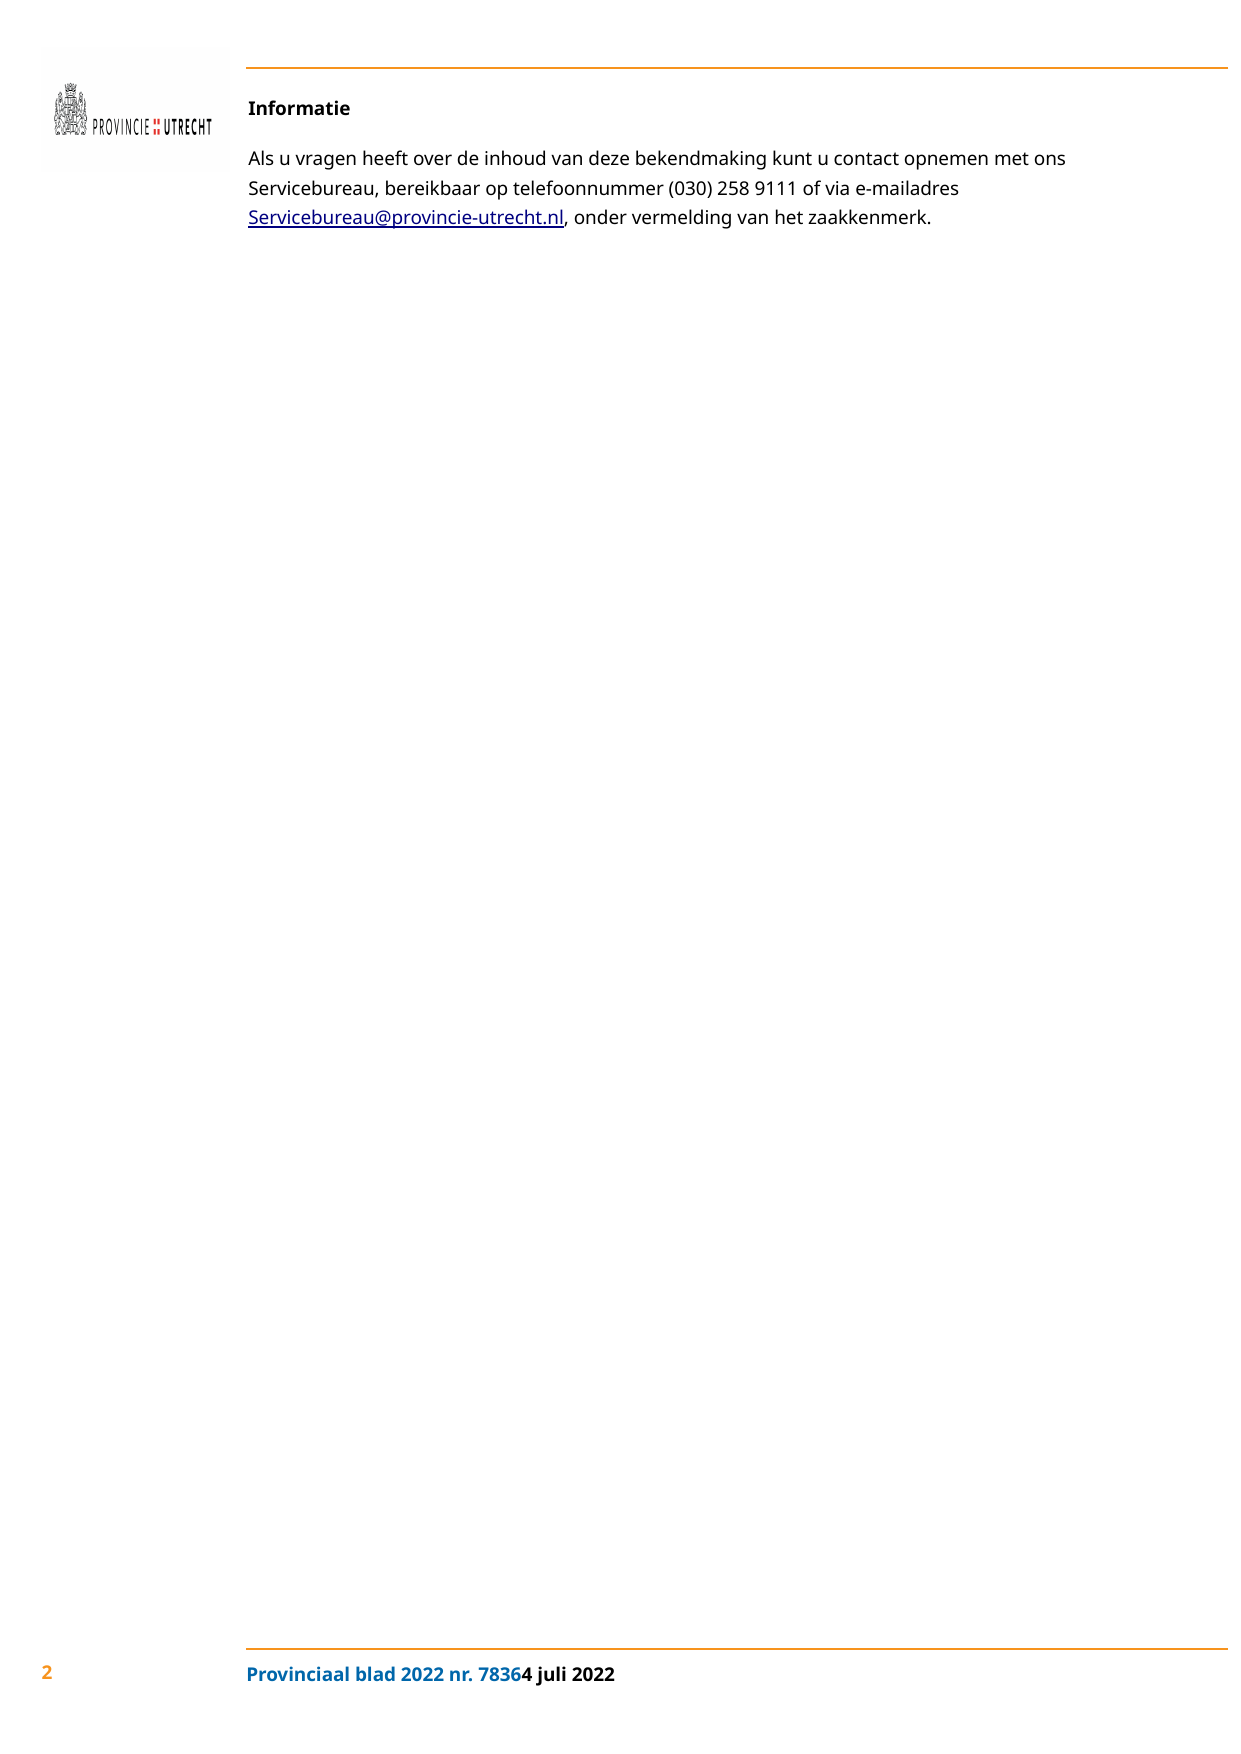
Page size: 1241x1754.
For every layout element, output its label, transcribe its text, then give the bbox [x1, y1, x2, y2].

picture [41, 47, 231, 172]
text Informatie [248, 95, 1152, 121]
text Als u vragen heeft over de inhoud van deze bekendmaking kunt u contact opnemen met ons Servicebureau, bereikbaar op telefoonnummer (030) 258 9111 of via e-mailadres Servicebureau@provincie-utrecht.nl, onder vermelding van het zaakkenmerk. [248, 145, 1152, 230]
